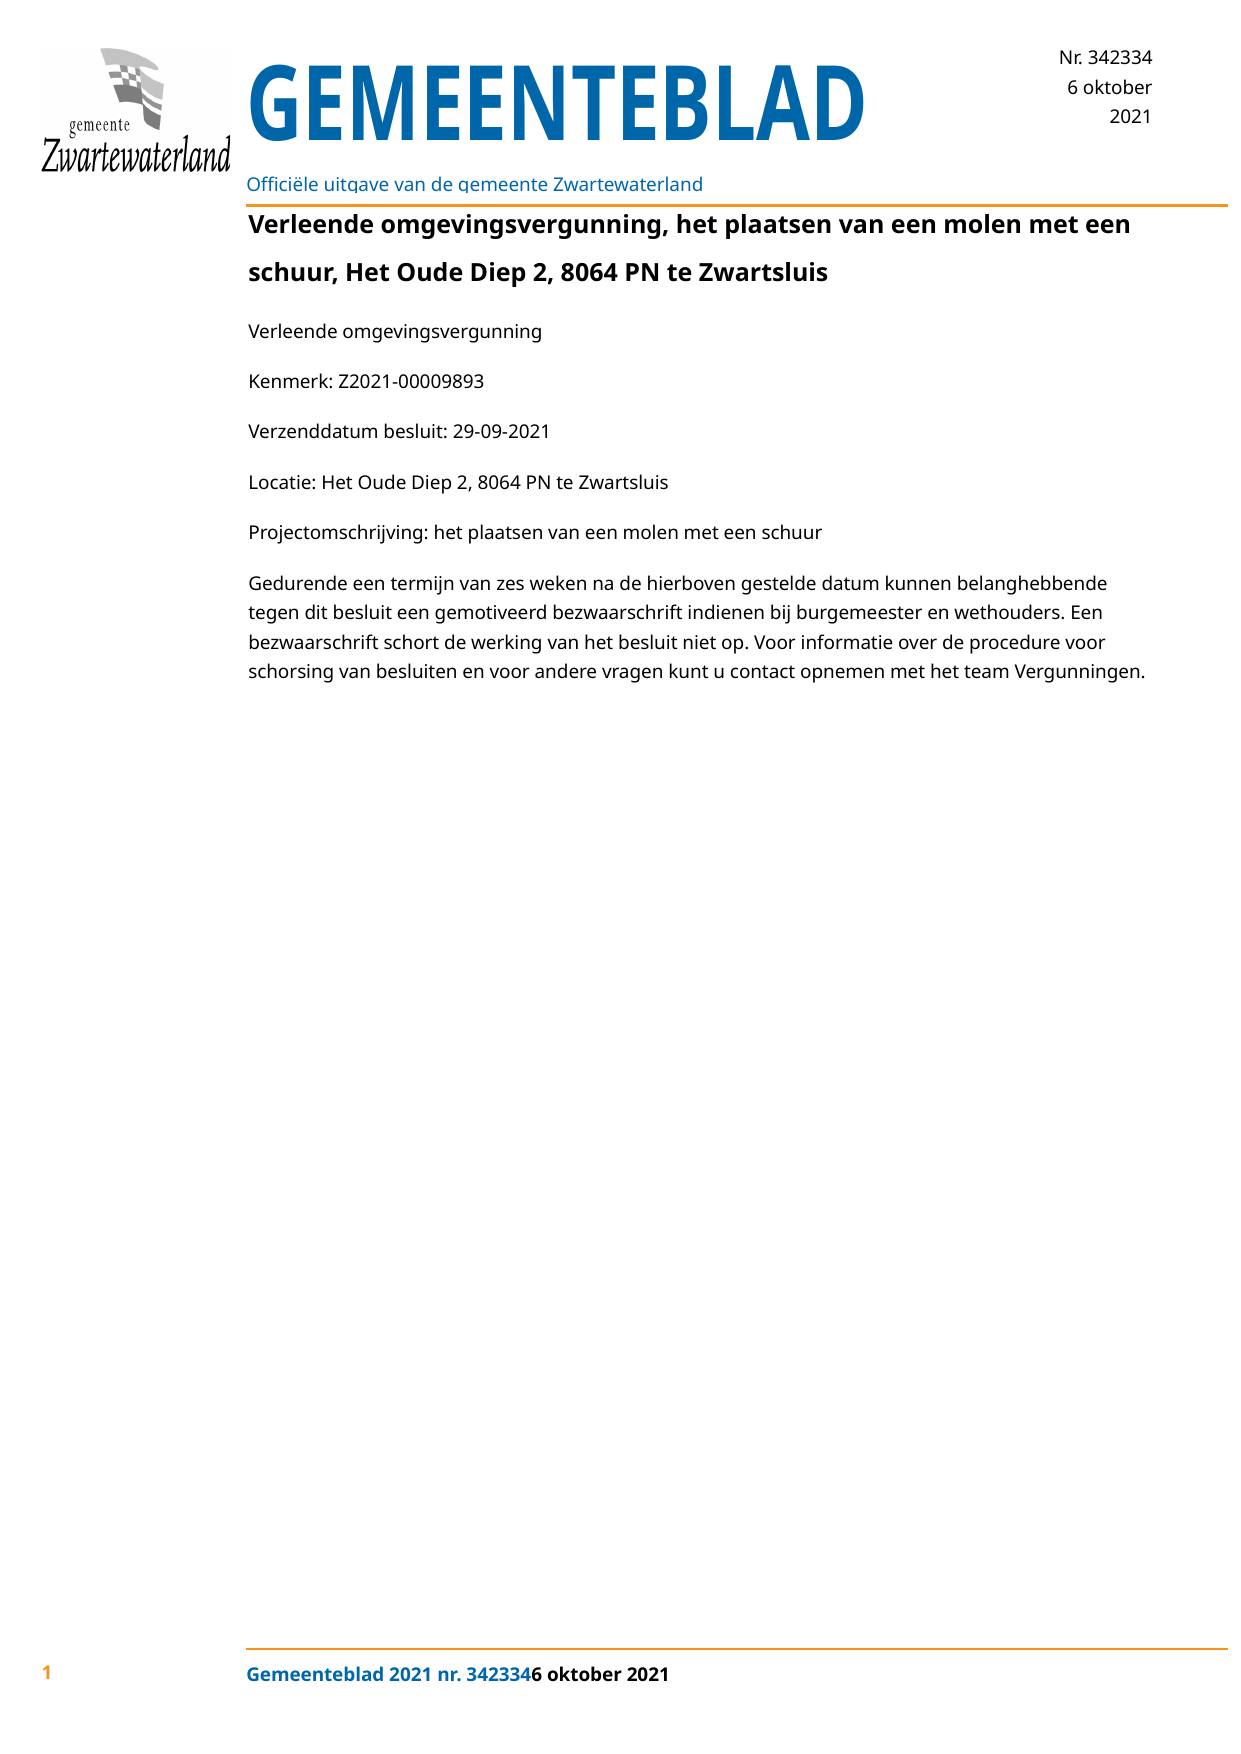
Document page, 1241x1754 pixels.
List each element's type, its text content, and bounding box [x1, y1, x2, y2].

text Verleende omgevingsvergunning, het plaatsen van een molen met een schuur, Het Oude Diep 2, 8064 PN te Zwartsluis [248, 207, 1152, 288]
picture [41, 47, 231, 172]
text Verleende omgevingsvergunning [248, 318, 1152, 344]
text Gedurende een termijn van zes weken na de hierboven gestelde datum kunnen belanghebbende tegen dit besluit een gemotiveerd bezwaarschrift indienen bij burgemeester en wethouders. Een bezwaarschrift schort de werking van het besluit niet op. Voor informatie over de procedure voor schorsing van besluiten en voor andere vragen kunt u contact opnemen met het team Vergunningen. [248, 570, 1152, 684]
text Kenmerk: Z2021-00009893 [248, 368, 1152, 394]
text Verzenddatum besluit: 29-09-2021 [248, 419, 1152, 444]
text Projectomschrijving: het plaatsen van een molen met een schuur [248, 519, 1152, 545]
text Locatie: Het Oude Diep 2, 8064 PN te Zwartsluis [248, 469, 1152, 495]
